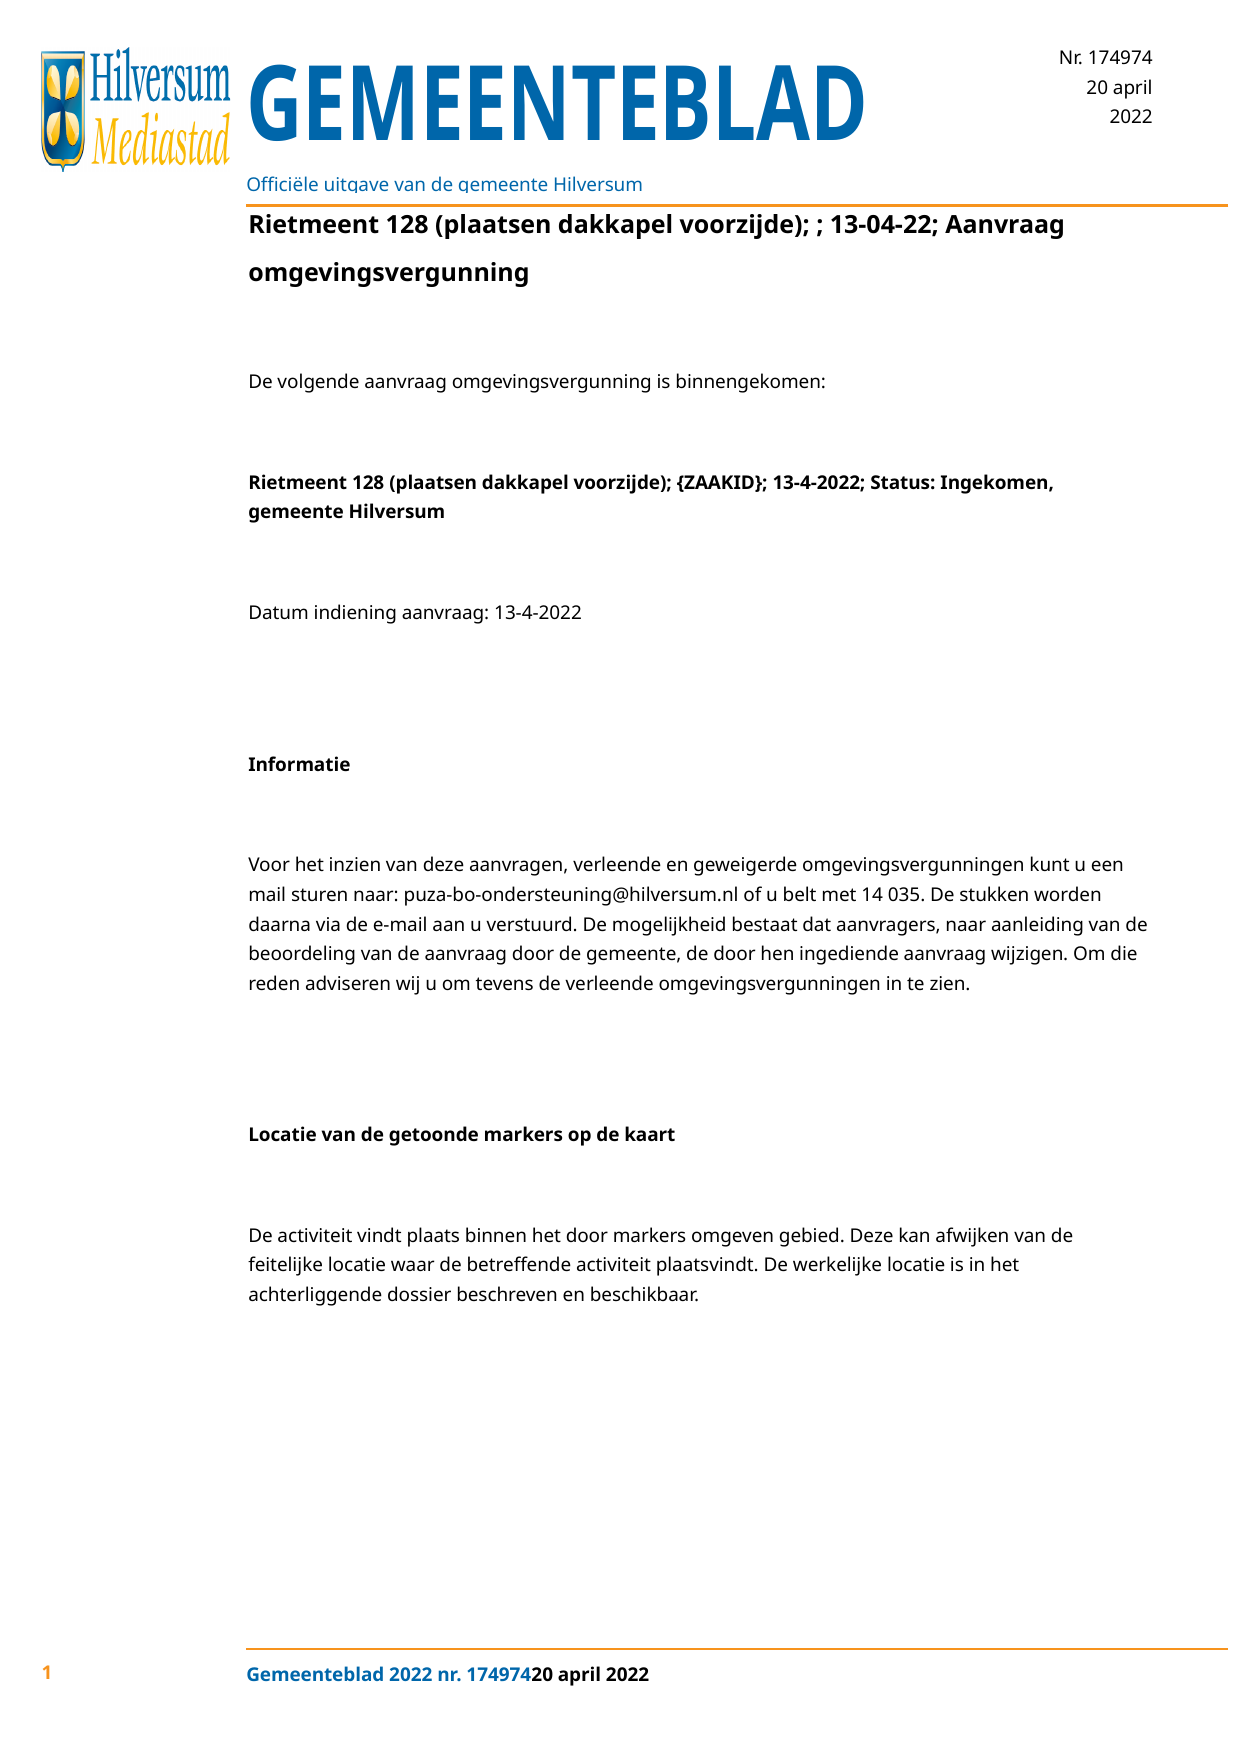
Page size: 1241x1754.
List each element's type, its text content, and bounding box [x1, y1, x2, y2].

text Informatie [248, 751, 1152, 777]
text Voor het inzien van deze aanvragen, verleende en geweigerde omgevingsvergunningen kunt u een mail sturen naar: puza-bo-ondersteuning@hilversum.nl of u belt met 14 035. De stukken worden daarna via de e-mail aan u verstuurd. De mogelijkheid bestaat dat aanvragers, naar aanleiding van de beoordeling van de aanvraag door de gemeente, de door hen ingediende aanvraag wijzigen. Om die reden adviseren wij u om tevens de verleende omgevingsvergunningen in te zien. [248, 852, 1152, 996]
text De volgende aanvraag omgevingsvergunning is binnengekomen: [248, 368, 1152, 394]
text Datum indiening aanvraag: 13-4-2022 [248, 599, 1152, 625]
text Locatie van de getoonde markers op de kaart [248, 1121, 1152, 1147]
text Rietmeent 128 (plaatsen dakkapel voorzijde); {ZAAKID}; 13-4-2022; Status: Ingekomen, gemeente Hilversum [248, 469, 1152, 524]
text Rietmeent 128 (plaatsen dakkapel voorzijde); ; 13-04-22; Aanvraag omgevingsvergunning [248, 207, 1152, 288]
text De activiteit vindt plaats binnen het door markers omgeven gebied. Deze kan afwijken van de feitelijke locatie waar de betreffende activiteit plaatsvindt. De werkelijke locatie is in het achterliggende dossier beschreven en beschikbaar. [248, 1222, 1152, 1307]
picture [41, 47, 231, 172]
